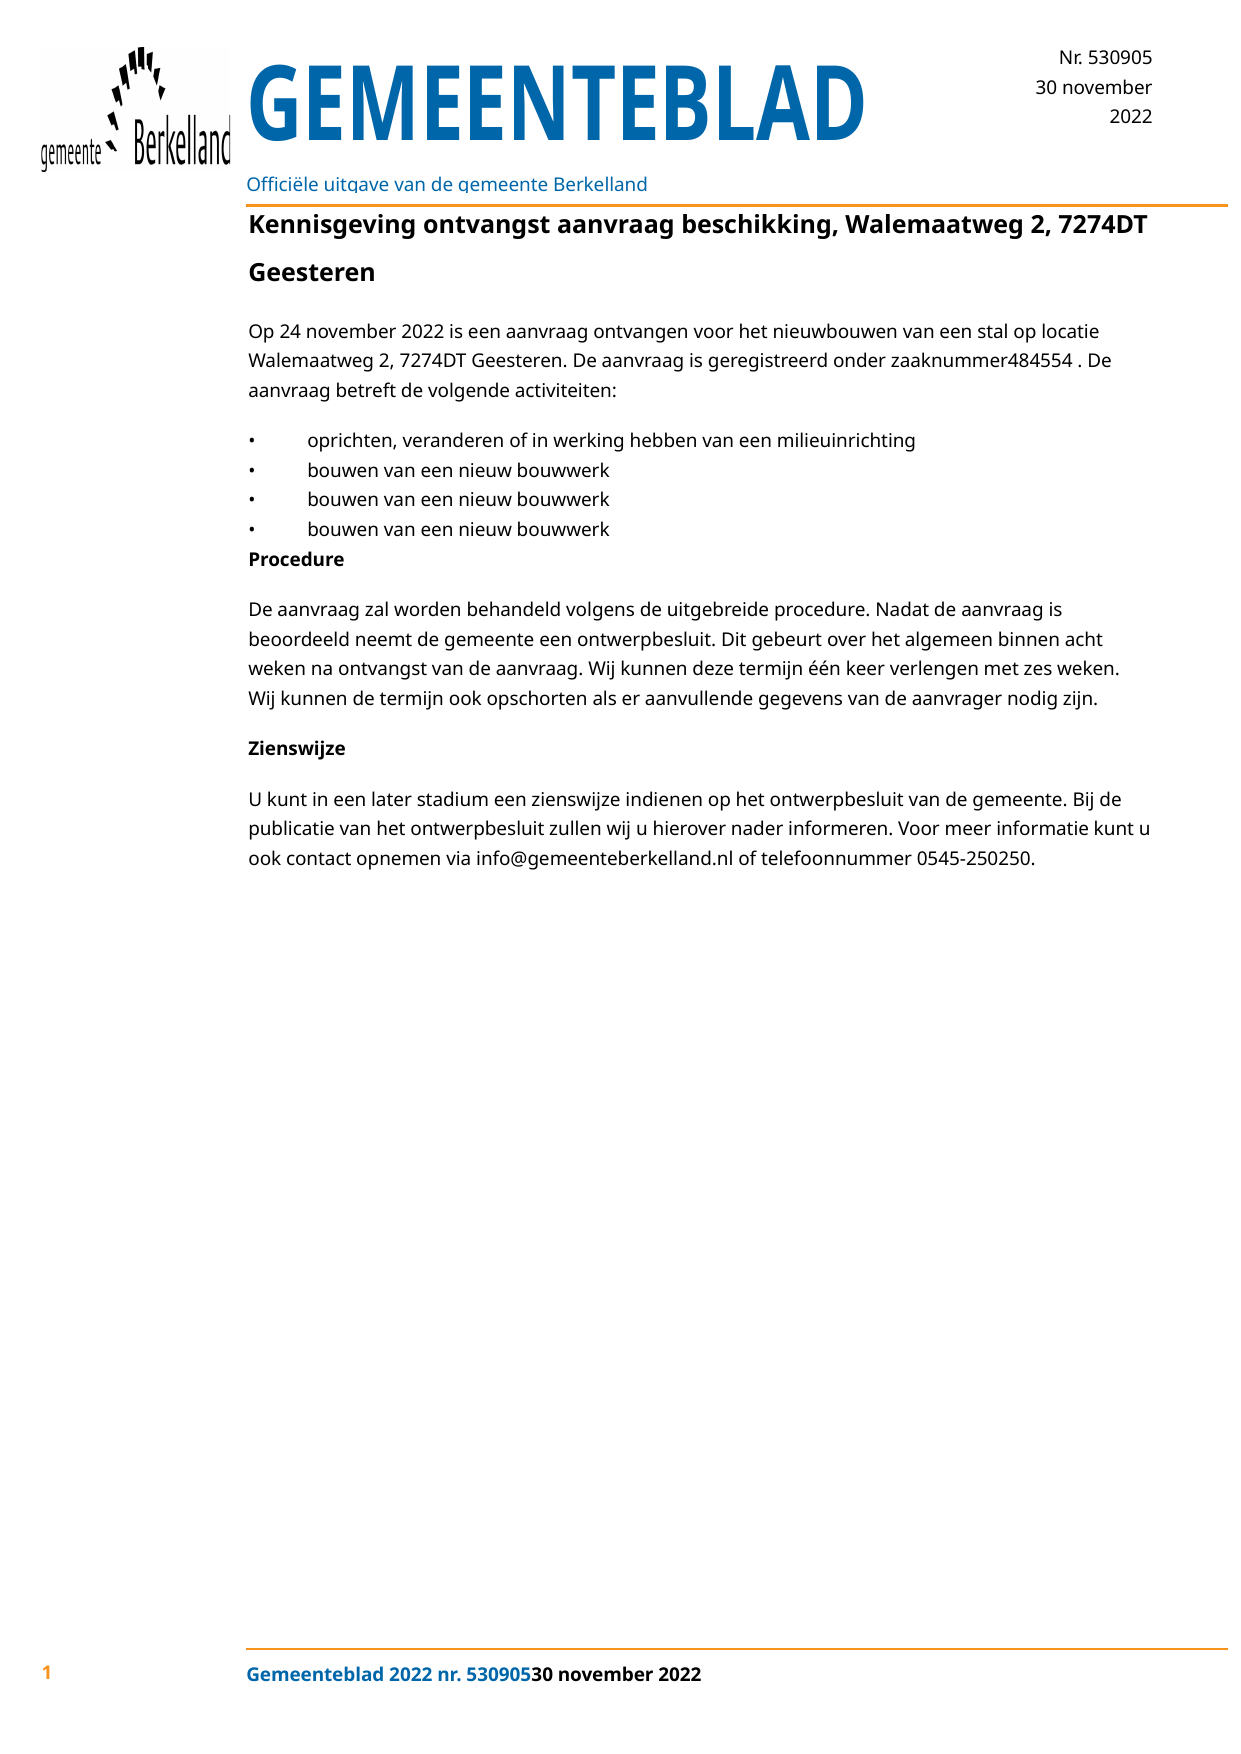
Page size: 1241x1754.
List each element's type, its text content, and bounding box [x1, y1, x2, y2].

text Op 24 november 2022 is een aanvraag ontvangen voor het nieuwbouwen van een stal op locatie Walemaatweg 2, 7274DT Geesteren. De aanvraag is geregistreerd onder zaaknummer484554 . De aanvraag betreft de volgende activiteiten: [248, 318, 1152, 403]
picture [41, 47, 231, 172]
text Kennisgeving ontvangst aanvraag beschikking, Walemaatweg 2, 7274DT Geesteren [248, 207, 1152, 288]
list bouwen van een nieuw bouwwerk [248, 487, 1152, 512]
text Zienswijze [248, 735, 1152, 761]
text U kunt in een later stadium een zienswijze indienen op het ontwerpbesluit van de gemeente. Bij de publicatie van het ontwerpbesluit zullen wij u hierover nader informeren. Voor meer informatie kunt u ook contact opnemen via info@gemeenteberkelland.nl of telefoonnummer 0545-250250. [248, 786, 1152, 871]
text De aanvraag zal worden behandeld volgens de uitgebreide procedure. Nadat de aanvraag is beoordeeld neemt de gemeente een ontwerpbesluit. Dit gebeurt over het algemeen binnen acht weken na ontvangst van de aanvraag. Wij kunnen deze termijn één keer verlengen met zes weken. Wij kunnen de termijn ook opschorten als er aanvullende gegevens van de aanvrager nodig zijn. [248, 596, 1152, 711]
list oprichten, veranderen of in werking hebben van een milieuinrichting [248, 427, 1152, 453]
list bouwen van een nieuw bouwwerk [248, 516, 1152, 542]
text Procedure [248, 546, 1152, 572]
list bouwen van een nieuw bouwwerk [248, 457, 1152, 483]
